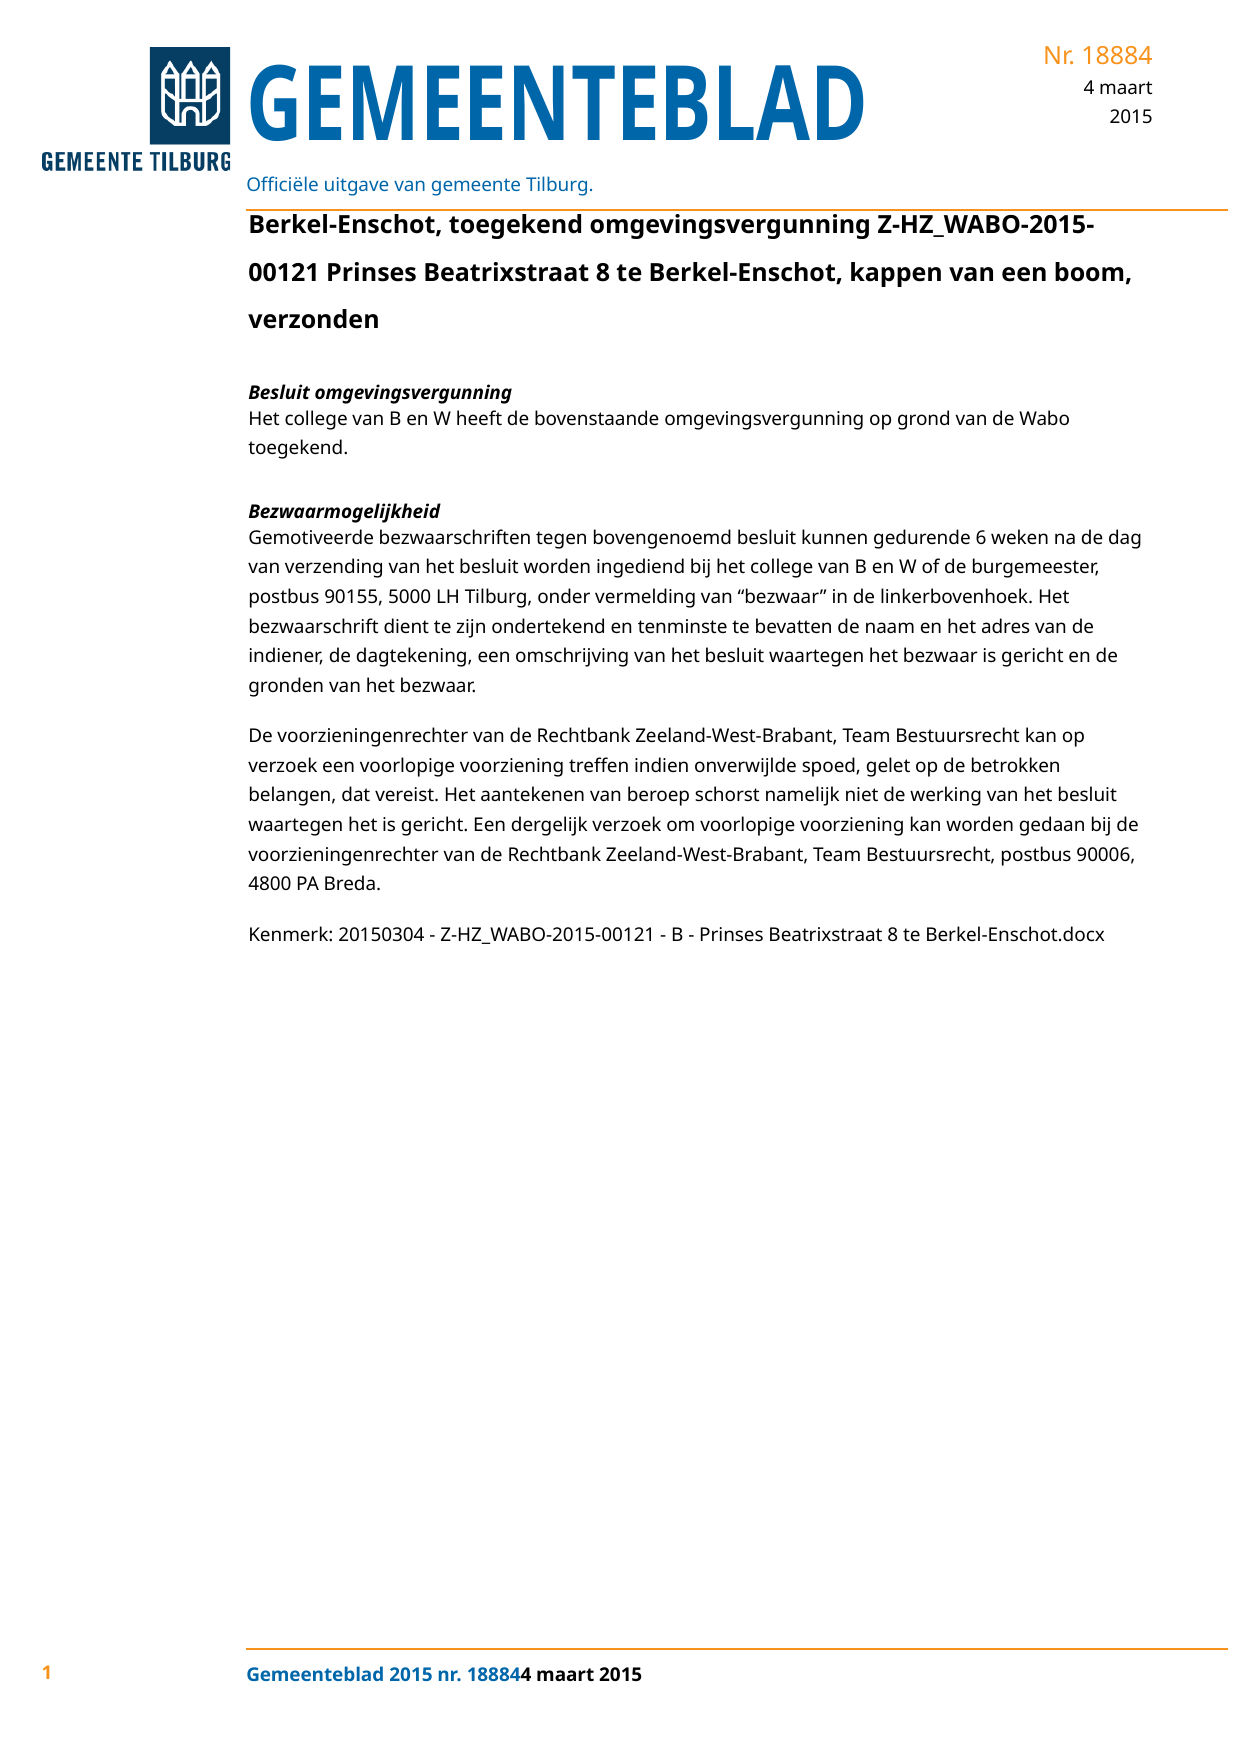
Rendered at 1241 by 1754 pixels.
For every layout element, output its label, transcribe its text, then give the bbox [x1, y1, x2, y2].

text Besluit omgevingsvergunning [248, 379, 1152, 405]
text Berkel-Enschot, toegekend omgevingsvergunning Z-HZ_WABO-2015-00121 Prinses Beatrixstraat 8 te Berkel-Enschot, kappen van een boom, verzonden [248, 211, 1152, 336]
text Kenmerk: 20150304 - Z-HZ_WABO-2015-00121 - B - Prinses Beatrixstraat 8 te Berkel-Enschot.docx [248, 921, 1152, 946]
text Bezwaarmogelijkheid [248, 498, 1152, 524]
text Gemotiveerde bezwaarschriften tegen bovengenoemd besluit kunnen gedurende 6 weken na de dag van verzending van het besluit worden ingediend bij het college van B en W of de burgemeester, postbus 90155, 5000 LH Tilburg, onder vermelding van “bezwaar” in de linkerbovenhoek. Het bezwaarschrift dient te zijn ondertekend en tenminste te bevatten de naam en het adres van de indiener, de dagtekening, een omschrijving van het besluit waartegen het bezwaar is gericht en de gronden van het bezwaar. [248, 524, 1152, 698]
text Het college van B en W heeft de bovenstaande omgevingsvergunning op grond van de Wabo toegekend. [248, 405, 1152, 460]
picture [41, 47, 231, 172]
text De voorzieningenrechter van de Rechtbank Zeeland-West-Brabant, Team Bestuursrecht kan op verzoek een voorlopige voorziening treffen indien onverwijlde spoed, gelet op de betrokken belangen, dat vereist. Het aantekenen van beroep schorst namelijk niet de werking van het besluit waartegen het is gericht. Een dergelijk verzoek om voorlopige voorziening kan worden gedaan bij de voorzieningenrechter van de Rechtbank Zeeland-West-Brabant, Team Bestuursrecht, postbus 90006, 4800 PA Breda. [248, 722, 1152, 896]
